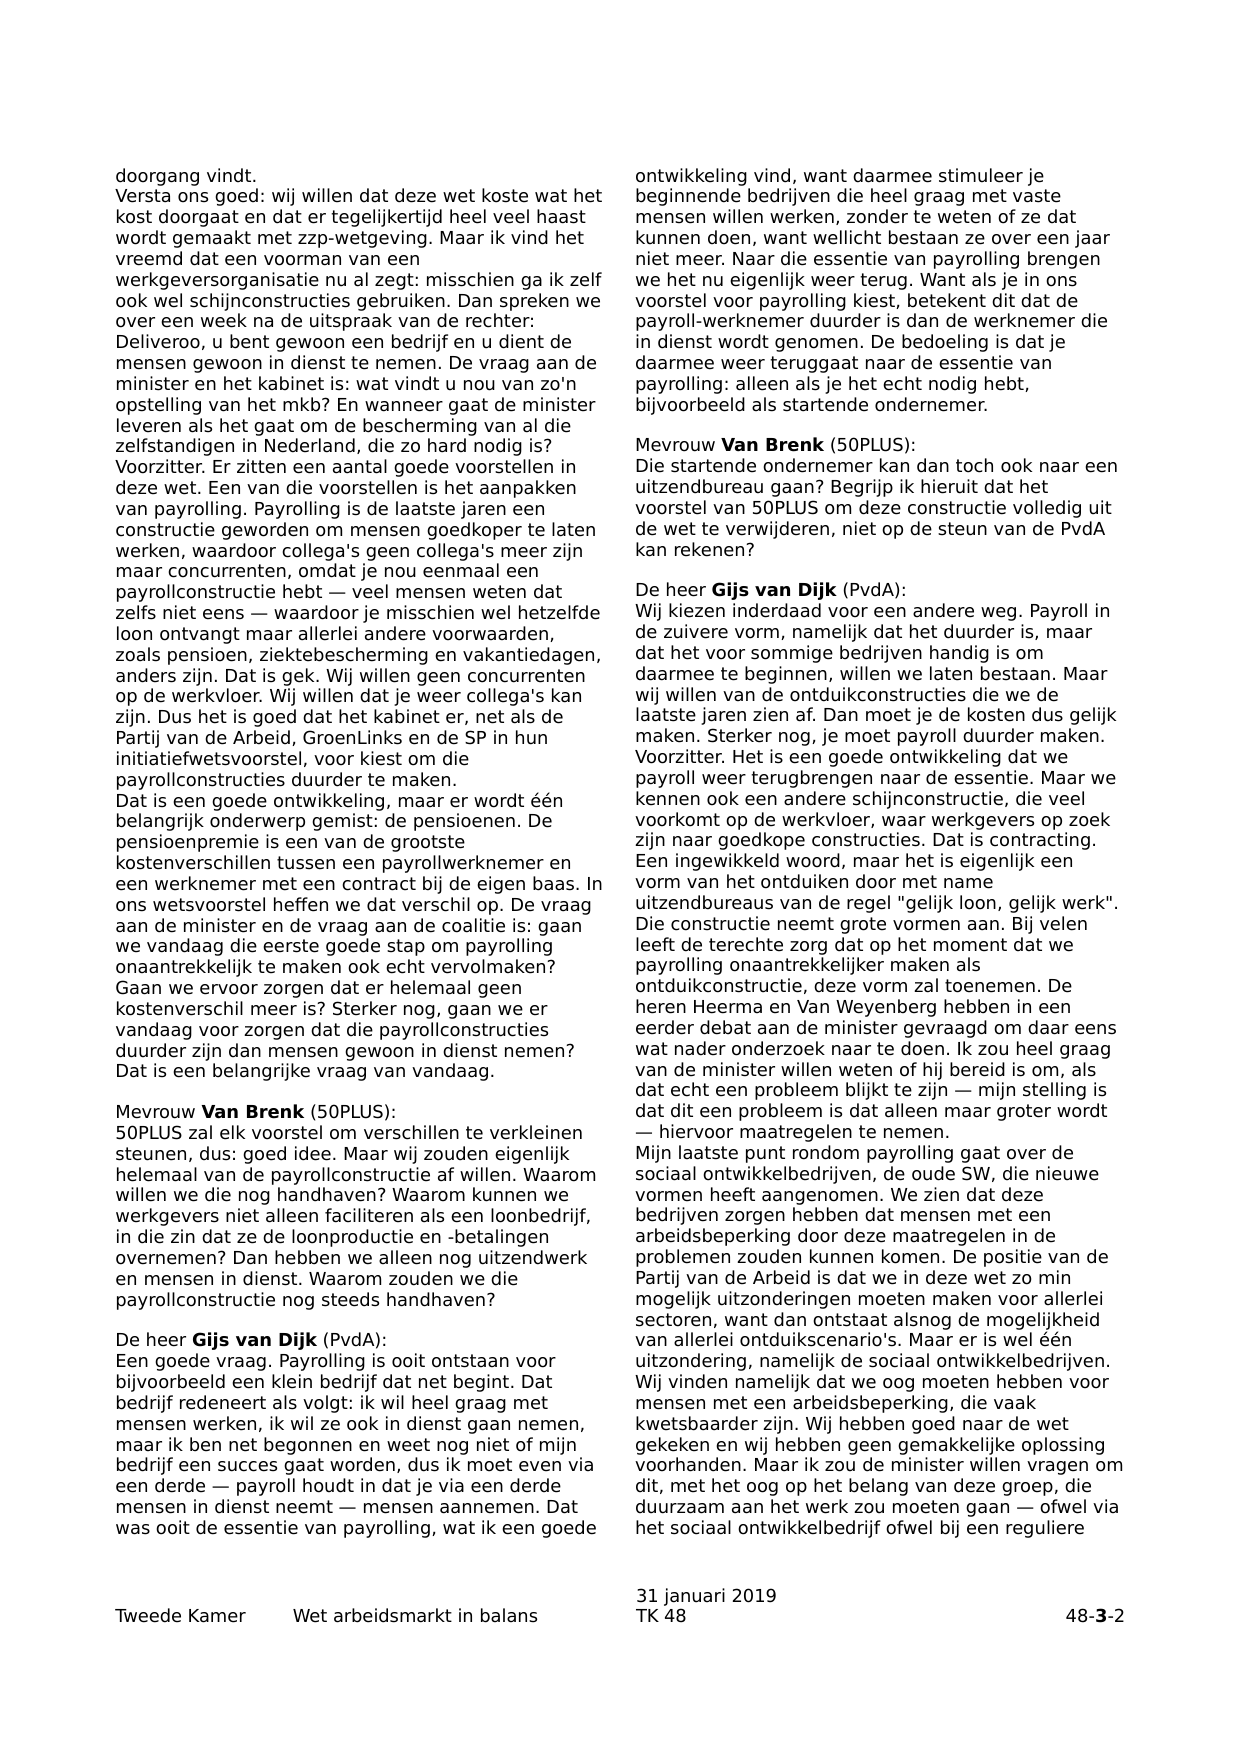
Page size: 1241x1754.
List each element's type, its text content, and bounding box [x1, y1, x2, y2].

text Voorzitter. Er zitten een aantal goede voorstellen in deze wet. Een van die voorstellen is het aanpakken van payrolling. Payrolling is de laatste jaren een constructie geworden om mensen goedkoper te laten werken, waardoor collega's geen collega's meer zijn maar concurrenten, omdat je nou eenmaal een payrollconstructie hebt — veel mensen weten dat zelfs niet eens — waardoor je misschien wel hetzelfde loon ontvangt maar allerlei andere voorwaarden, zoals pensioen, ziektebescherming en vakantiedagen, anders zijn. Dat is gek. Wij willen geen concurrenten op de werkvloer. Wij willen dat je weer collega's kan zijn. Dus het is goed dat het kabinet er, net als de Partij van de Arbeid, GroenLinks en de SP in hun initiatiefwetsvoorstel, voor kiest om die payrollconstructies duurder te maken. [115, 457, 605, 790]
text 50PLUS zal elk voorstel om verschillen te verkleinen steunen, dus: goed idee. Maar wij zouden eigenlijk helemaal van de payrollconstructie af willen. Waarom willen we die nog handhaven? Waarom kunnen we werkgevers niet alleen faciliteren als een loonbedrijf, in die zin dat ze de loonproductie en -betalingen overnemen? Dan hebben we alleen nog uitzendwerk en mensen in dienst. Waarom zouden we die payrollconstructie nog steeds handhaven? [115, 1123, 605, 1310]
text Dat is een goede ontwikkeling, maar er wordt één belangrijk onderwerp gemist: de pensioenen. De pensioenpremie is een van de grootste kostenverschillen tussen een payrollwerknemer en een werknemer met een contract bij de eigen baas. In ons wetsvoorstel heffen we dat verschil op. De vraag aan de minister en de vraag aan de coalitie is: gaan we vandaag die eerste goede stap om payrolling onaantrekkelijk te maken ook echt vervolmaken? Gaan we ervoor zorgen dat er helemaal geen kostenverschil meer is? Sterker nog, gaan we er vandaag voor zorgen dat die payrollconstructies duurder zijn dan mensen gewoon in dienst nemen? Dat is een belangrijke vraag van vandaag. [115, 790, 605, 1082]
text Voorzitter. Het is een goede ontwikkeling dat we payroll weer terugbrengen naar de essentie. Maar we kennen ook een andere schijnconstructie, die veel voorkomt op de werkvloer, waar werkgevers op zoek zijn naar goedkope constructies. Dat is contracting. Een ingewikkeld woord, maar het is eigenlijk een vorm van het ontduiken door met name uitzendbureaus van de regel "gelijk loon, gelijk werk". Die constructie neemt grote vormen aan. Bij velen leeft de terechte zorg dat op het moment dat we payrolling onaantrekkelijker maken als ontduikconstructie, deze vorm zal toenemen. De heren Heerma en Van Weyenberg hebben in een eerder debat aan de minister gevraagd om daar eens wat nader onderzoek naar te doen. Ik zou heel graag van de minister willen weten of hij bereid is om, als dat echt een probleem blijkt te zijn — mijn stelling is dat dit een probleem is dat alleen maar groter wordt — hiervoor maatregelen te nemen. [635, 747, 1125, 1143]
text Wij kiezen inderdaad voor een andere weg. Payroll in de zuivere vorm, namelijk dat het duurder is, maar dat het voor sommige bedrijven handig is om daarmee te beginnen, willen we laten bestaan. Maar wij willen van de ontduikconstructies die we de laatste jaren zien af. Dan moet je de kosten dus gelijk maken. Sterker nog, je moet payroll duurder maken. [635, 601, 1125, 747]
text De heer Gijs van Dijk (PvdA): [635, 580, 1125, 601]
text Die startende ondernemer kan dan toch ook naar een uitzendbureau gaan? Begrijp ik hieruit dat het voorstel van 50PLUS om deze constructie volledig uit de wet te verwijderen, niet op de steun van de PvdA kan rekenen? [635, 456, 1125, 560]
text ontwikkeling vind, want daarmee stimuleer je beginnende bedrijven die heel graag met vaste mensen willen werken, zonder te weten of ze dat kunnen doen, want wellicht bestaan ze over een jaar niet meer. Naar die essentie van payrolling brengen we het nu eigenlijk weer terug. Want als je in ons voorstel voor payrolling kiest, betekent dit dat de payroll-werknemer duurder is dan de werknemer die in dienst wordt genomen. De bedoeling is dat je daarmee weer teruggaat naar de essentie van payrolling: alleen als je het echt nodig hebt, bijvoorbeeld als startende ondernemer. [635, 165, 1125, 415]
text De heer Gijs van Dijk (PvdA): [115, 1330, 605, 1351]
text Versta ons goed: wij willen dat deze wet koste wat het kost doorgaat en dat er tegelijkertijd heel veel haast wordt gemaakt met zzp-wetgeving. Maar ik vind het vreemd dat een voorman van een werkgeversorganisatie nu al zegt: misschien ga ik zelf ook wel schijnconstructies gebruiken. Dan spreken we over een week na de uitspraak van de rechter: Deliveroo, u bent gewoon een bedrijf en u dient de mensen gewoon in dienst te nemen. De vraag aan de minister en het kabinet is: wat vindt u nou van zo'n opstelling van het mkb? En wanneer gaat de minister leveren als het gaat om de bescherming van al die zelfstandigen in Nederland, die zo hard nodig is? [115, 186, 605, 457]
text Een goede vraag. Payrolling is ooit ontstaan voor bijvoorbeeld een klein bedrijf dat net begint. Dat bedrijf redeneert als volgt: ik wil heel graag met mensen werken, ik wil ze ook in dienst gaan nemen, maar ik ben net begonnen en weet nog niet of mijn bedrijf een succes gaat worden, dus ik moet even via een derde — payroll houdt in dat je via een derde mensen in dienst neemt — mensen aannemen. Dat was ooit de essentie van payrolling, wat ik een goede [115, 1351, 605, 1538]
text doorgang vindt. [115, 165, 605, 186]
text Mijn laatste punt rondom payrolling gaat over de sociaal ontwikkelbedrijven, de oude SW, die nieuwe vormen heeft aangenomen. We zien dat deze bedrijven zorgen hebben dat mensen met een arbeidsbeperking door deze maatregelen in de problemen zouden kunnen komen. De positie van de Partij van de Arbeid is dat we in deze wet zo min mogelijk uitzonderingen moeten maken voor allerlei sectoren, want dan ontstaat alsnog de mogelijkheid van allerlei ontduikscenario's. Maar er is wel één uitzondering, namelijk de sociaal ontwikkelbedrijven. Wij vinden namelijk dat we oog moeten hebben voor mensen met een arbeidsbeperking, die vaak kwetsbaarder zijn. Wij hebben goed naar de wet gekeken en wij hebben geen gemakkelijke oplossing voorhanden. Maar ik zou de minister willen vragen om dit, met het oog op het belang van deze groep, die duurzaam aan het werk zou moeten gaan — ofwel via het sociaal ontwikkelbedrijf ofwel bij een reguliere [635, 1143, 1125, 1538]
text Mevrouw Van Brenk (50PLUS): [115, 1102, 605, 1123]
text Mevrouw Van Brenk (50PLUS): [635, 435, 1125, 456]
